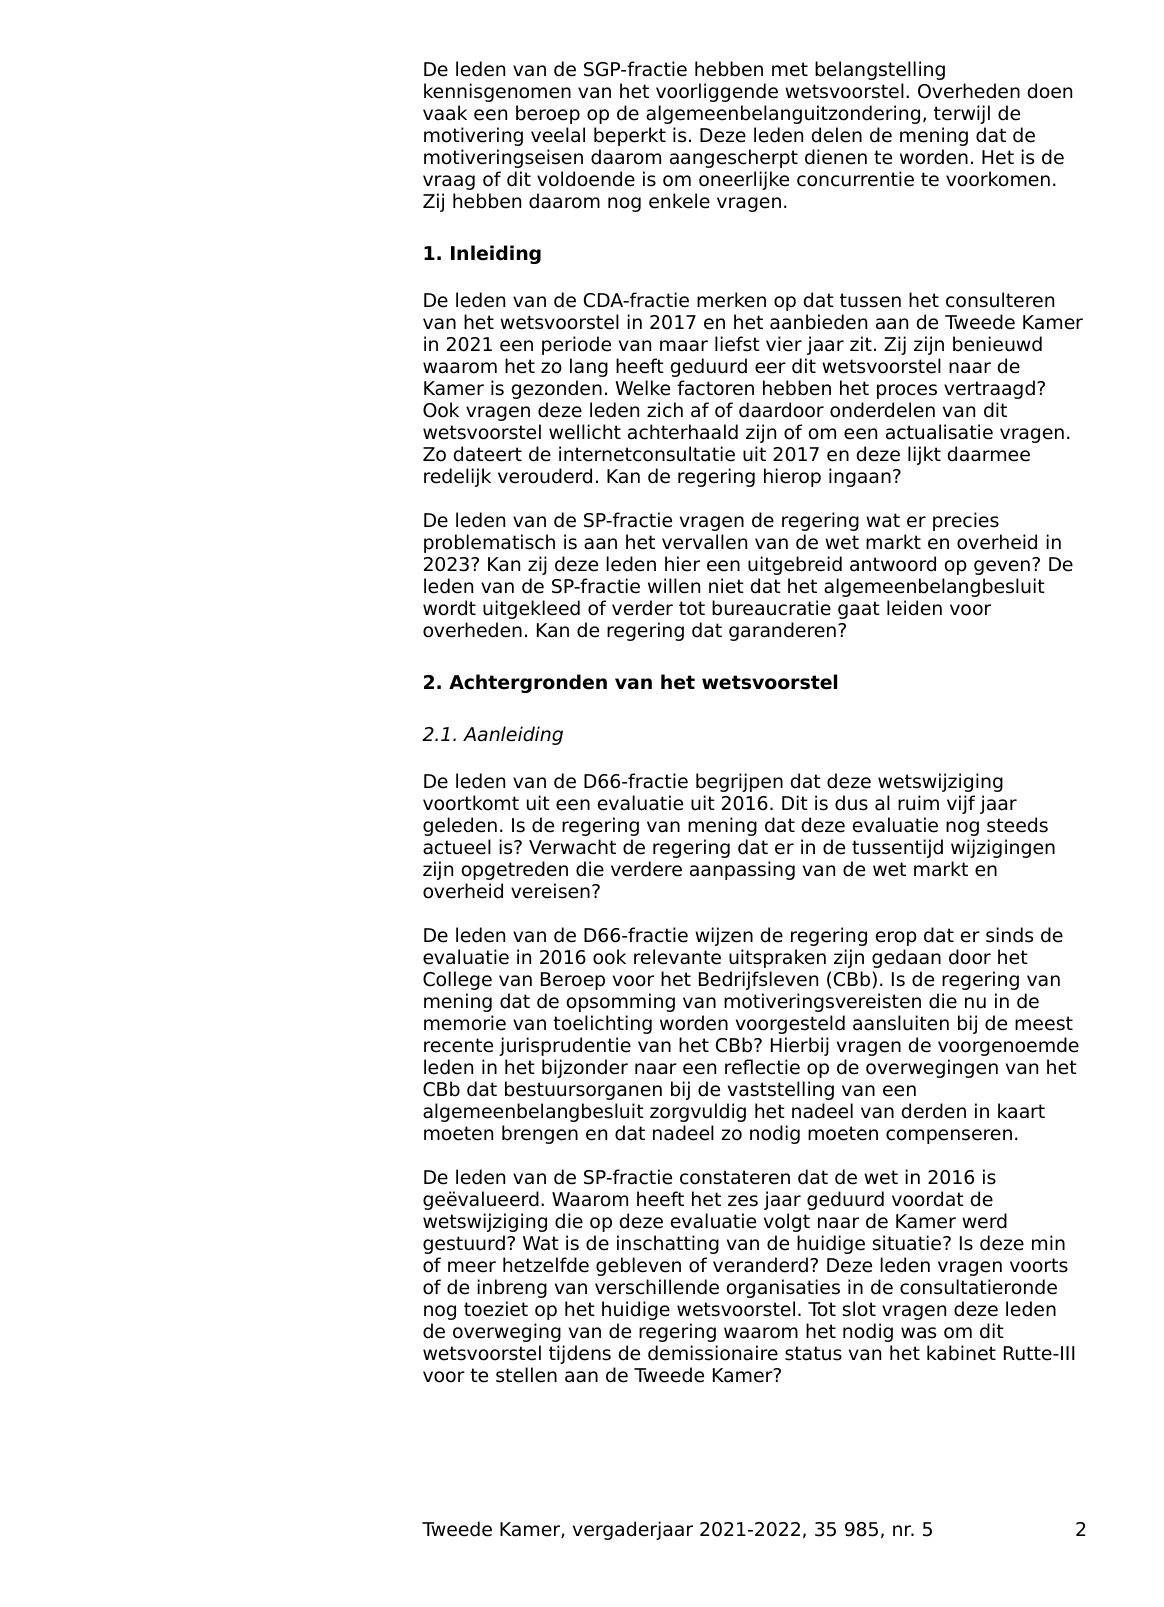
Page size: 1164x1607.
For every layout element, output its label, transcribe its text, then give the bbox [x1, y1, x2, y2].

subtitle 1. Inleiding [422, 243, 1087, 265]
subtitle 2. Achtergronden van het wetsvoorstel [422, 672, 1087, 694]
text De leden van de D66-fractie begrijpen dat deze wetswijziging voortkomt uit een evaluatie uit 2016. Dit is dus al ruim vijf jaar geleden. Is de regering van mening dat deze evaluatie nog steeds actueel is? Verwacht de regering dat er in de tussentijd wijzigingen zijn opgetreden die verdere aanpassing van de wet markt en overheid vereisen? [422, 771, 1087, 903]
text De leden van de SP-fractie vragen de regering wat er precies problematisch is aan het vervallen van de wet markt en overheid in 2023? Kan zij deze leden hier een uitgebreid antwoord op geven? De leden van de SP-fractie willen niet dat het algemeenbelangbesluit wordt uitgekleed of verder tot bureaucratie gaat leiden voor overheden. Kan de regering dat garanderen? [422, 510, 1087, 642]
subtitle 2.1. Aanleiding [422, 724, 1087, 746]
text De leden van de CDA-fractie merken op dat tussen het consulteren van het wetsvoorstel in 2017 en het aanbieden aan de Tweede Kamer in 2021 een periode van maar liefst vier jaar zit. Zij zijn benieuwd waarom het zo lang heeft geduurd eer dit wetsvoorstel naar de Kamer is gezonden. Welke factoren hebben het proces vertraagd? Ook vragen deze leden zich af of daardoor onderdelen van dit wetsvoorstel wellicht achterhaald zijn of om een actualisatie vragen. Zo dateert de internetconsultatie uit 2017 en deze lijkt daarmee redelijk verouderd. Kan de regering hierop ingaan? [422, 290, 1087, 488]
text De leden van de SP-fractie constateren dat de wet in 2016 is geëvalueerd. Waarom heeft het zes jaar geduurd voordat de wetswijziging die op deze evaluatie volgt naar de Kamer werd gestuurd? Wat is de inschatting van de huidige situatie? Is deze min of meer hetzelfde gebleven of veranderd? Deze leden vragen voorts of de inbreng van verschillende organisaties in de consultatieronde nog toeziet op het huidige wetsvoorstel. Tot slot vragen deze leden de overweging van de regering waarom het nodig was om dit wetsvoorstel tijdens de demissionaire status van het kabinet Rutte-III voor te stellen aan de Tweede Kamer? [422, 1167, 1087, 1387]
text De leden van de SGP-fractie hebben met belangstelling kennisgenomen van het voorliggende wetsvoorstel. Overheden doen vaak een beroep op de algemeenbelanguitzondering, terwijl de motivering veelal beperkt is. Deze leden delen de mening dat de motiveringseisen daarom aangescherpt dienen te worden. Het is de vraag of dit voldoende is om oneerlijke concurrentie te voorkomen. Zij hebben daarom nog enkele vragen. [422, 59, 1087, 213]
text De leden van de D66-fractie wijzen de regering erop dat er sinds de evaluatie in 2016 ook relevante uitspraken zijn gedaan door het College van Beroep voor het Bedrijfsleven (CBb). Is de regering van mening dat de opsomming van motiveringsvereisten die nu in de memorie van toelichting worden voorgesteld aansluiten bij de meest recente jurisprudentie van het CBb? Hierbij vragen de voorgenoemde leden in het bijzonder naar een reflectie op de overwegingen van het CBb dat bestuursorganen bij de vaststelling van een algemeenbelangbesluit zorgvuldig het nadeel van derden in kaart moeten brengen en dat nadeel zo nodig moeten compenseren. [422, 925, 1087, 1144]
